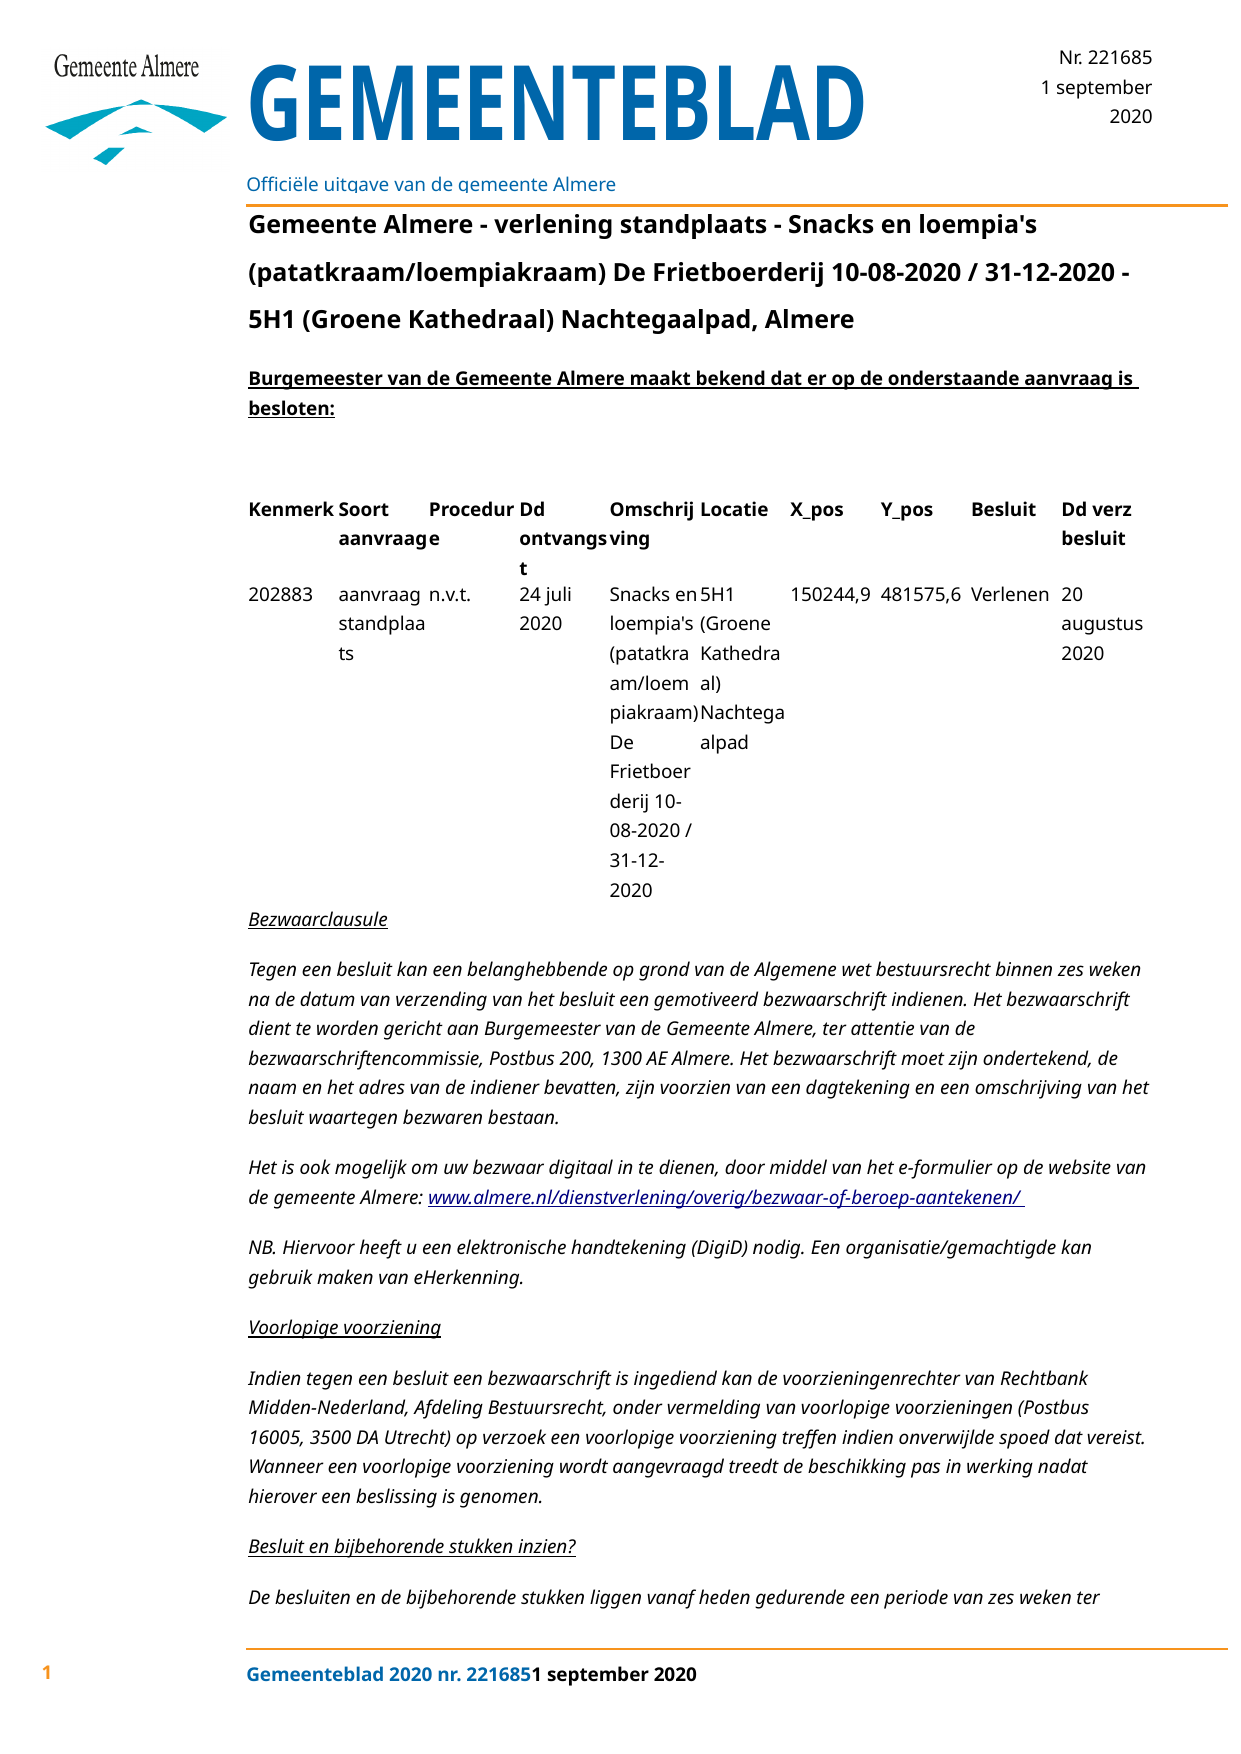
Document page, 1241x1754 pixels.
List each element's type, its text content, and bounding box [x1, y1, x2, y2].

table_cell Snacks en loempia's (patatkraam/loempiakraam) De Frietboerderij 10-08-2020 / 31-12-2020 [609, 581, 700, 902]
table_cell 24 juli 2020 [519, 581, 609, 902]
text De besluiten en de bijbehorende stukken liggen vanaf heden gedurende een periode van zes weken ter [248, 1584, 1152, 1610]
table_header Soort aanvraag [338, 496, 429, 581]
text Besluit en bijbehorende stukken inzien? [248, 1534, 1152, 1559]
table_header Dd verz besluit [1061, 496, 1152, 581]
table_cell 20 augustus 2020 [1061, 581, 1152, 902]
table_cell 150244,9 [790, 581, 881, 902]
table_cell Verlenen [971, 581, 1061, 902]
text Indien tegen een besluit een bezwaarschrift is ingediend kan de voorzieningenrechter van Rechtbank Midden-Nederland, Afdeling Bestuursrecht, onder vermelding van voorlopige voorzieningen (Postbus 16005, 3500 DA Utrecht) op verzoek een voorlopige voorziening treffen indien onverwijlde spoed dat vereist. Wanneer een voorlopige voorziening wordt aangevraagd treedt de beschikking pas in werking nadat hierover een beslissing is genomen. [248, 1365, 1152, 1509]
text Voorlopige voorziening [248, 1314, 1152, 1340]
table_header Procedure [429, 496, 519, 581]
text Gemeente Almere - verlening standplaats - Snacks en loempia's (patatkraam/loempiakraam) De Frietboerderij 10-08-2020 / 31-12-2020 - 5H1 (Groene Kathedraal) Nachtegaalpad, Almere [248, 207, 1152, 336]
text NB. Hiervoor heeft u een elektronische handtekening (DigiD) nodig. Een organisatie/gemachtigde kan gebruik maken van eHerkenning. [248, 1234, 1152, 1290]
table_header Y_pos [881, 496, 971, 581]
table_header Besluit [971, 496, 1061, 581]
text Burgemeester van de Gemeente Almere maakt bekend dat er op de onderstaande aanvraag is besloten: [248, 366, 1152, 421]
text Het is ook mogelijk om uw bezwaar digitaal in te dienen, door middel van het e-formulier op de website van de gemeente Almere: www.almere.nl/dienstverlening/overig/bezwaar-of-beroep-aantekenen/ [248, 1154, 1152, 1210]
table_header Dd ontvangst [519, 496, 609, 581]
table_cell aanvraag standplaats [338, 581, 429, 902]
table_header Omschrijving [609, 496, 700, 581]
table_cell 202883 [248, 581, 338, 902]
table_cell n.v.t. [429, 581, 519, 902]
text Bezwaarclausule [248, 906, 1152, 931]
table_header X_pos [790, 496, 881, 581]
table_cell 5H1 (Groene Kathedraal) Nachtegaalpad [700, 581, 790, 902]
table_cell 481575,6 [881, 581, 971, 902]
table_header Locatie [700, 496, 790, 581]
table_header Kenmerk [248, 496, 338, 581]
picture [41, 47, 231, 172]
text Tegen een besluit kan een belanghebbende op grond van de Algemene wet bestuursrecht binnen zes weken na de datum van verzending van het besluit een gemotiveerd bezwaarschrift indienen. Het bezwaarschrift dient te worden gericht aan Burgemeester van de Gemeente Almere, ter attentie van de bezwaarschriftencommissie, Postbus 200, 1300 AE Almere. Het bezwaarschrift moet zijn ondertekend, de naam en het adres van de indiener bevatten, zijn voorzien van een dagtekening en een omschrijving van het besluit waartegen bezwaren bestaan. [248, 956, 1152, 1130]
